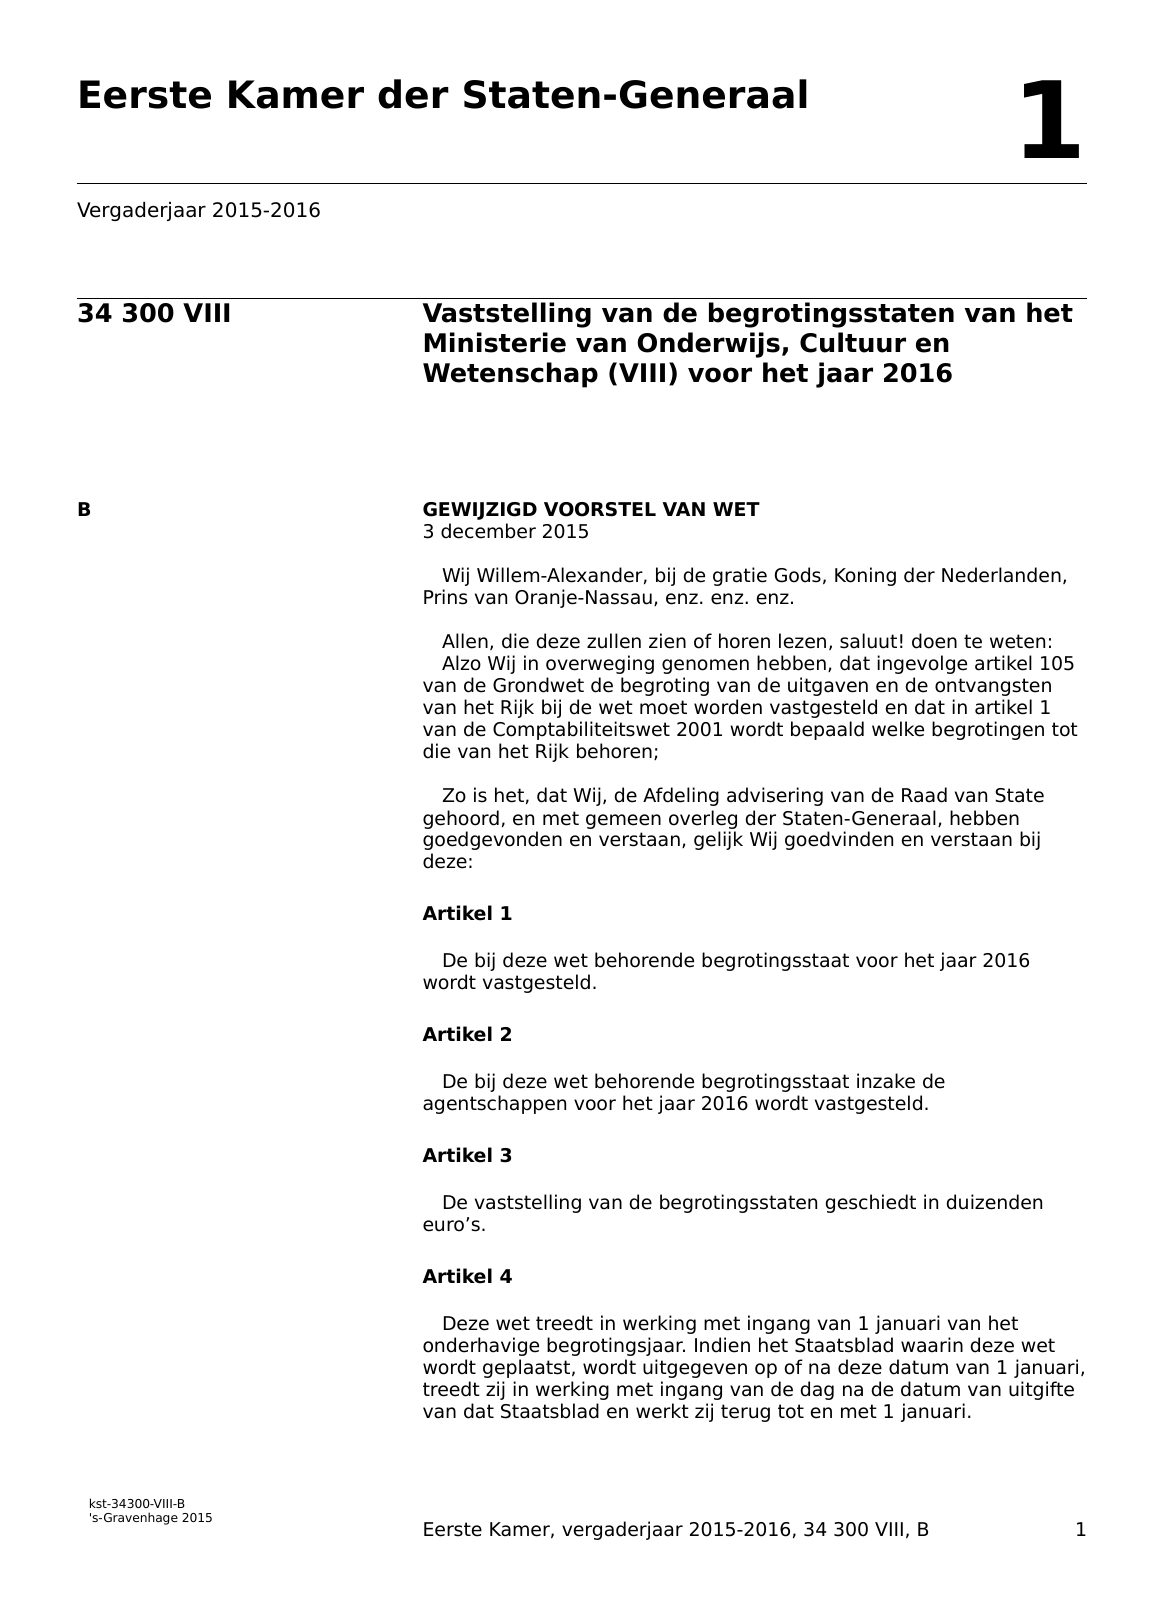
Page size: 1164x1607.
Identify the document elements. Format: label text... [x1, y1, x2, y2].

text Zo is het, dat Wij, de Afdeling advisering van de Raad van State gehoord, en met gemeen overleg der Staten-Generaal, hebben goedgevonden en verstaan, gelijk Wij goedvinden en verstaan bij deze: [422, 785, 1087, 873]
text Wij Willem-Alexander, bij de gratie Gods, Koning der Nederlanden, Prins van Oranje-Nassau, enz. enz. enz. [422, 565, 1087, 609]
subtitle Artikel 1 [422, 903, 1087, 925]
table_header Eerste Kamer der Staten-Generaal [77, 59, 886, 183]
subtitle B GEWIJZIGD VOORSTEL VAN WET [77, 499, 1087, 521]
table_cell Vergaderjaar 2015-2016 [77, 184, 1087, 298]
text De bij deze wet behorende begrotingsstaat voor het jaar 2016 wordt vastgesteld. [422, 950, 1087, 994]
text 3 december 2015 [422, 521, 1087, 543]
text Deze wet treedt in werking met ingang van 1 januari van het onderhavige begrotingsjaar. Indien het Staatsblad waarin deze wet wordt geplaatst, wordt uitgegeven op of na deze datum van 1 januari, treedt zij in werking met ingang van de dag na de datum van uitgifte van dat Staatsblad en werkt zij terug tot en met 1 januari. [422, 1313, 1087, 1423]
subtitle 34 300 VIII Vaststelling van de begrotingsstaten van het Ministerie van Onderwijs, Cultuur en Wetenschap (VIII) voor het jaar 2016 [77, 299, 1087, 388]
text Alzo Wij in overweging genomen hebben, dat ingevolge artikel 105 van de Grondwet de begroting van de uitgaven en de ontvangsten van het Rijk bij de wet moet worden vastgesteld en dat in artikel 1 van de Comptabiliteitswet 2001 wordt bepaald welke begrotingen tot die van het Rijk behoren; [422, 653, 1087, 763]
text 's-Gravenhage 2015 [88, 1511, 323, 1525]
subtitle Artikel 3 [422, 1145, 1087, 1167]
text De bij deze wet behorende begrotingsstaat inzake de agentschappen voor het jaar 2016 wordt vastgesteld. [422, 1071, 1087, 1115]
text De vaststelling van de begrotingsstaten geschiedt in duizenden euro’s. [422, 1192, 1087, 1236]
subtitle Artikel 4 [422, 1266, 1087, 1288]
subtitle Artikel 2 [422, 1024, 1087, 1046]
table_header 1 [886, 59, 1087, 183]
text kst-34300-VIII-B [88, 1497, 323, 1511]
text Allen, die deze zullen zien of horen lezen, saluut! doen te weten: [422, 631, 1087, 653]
